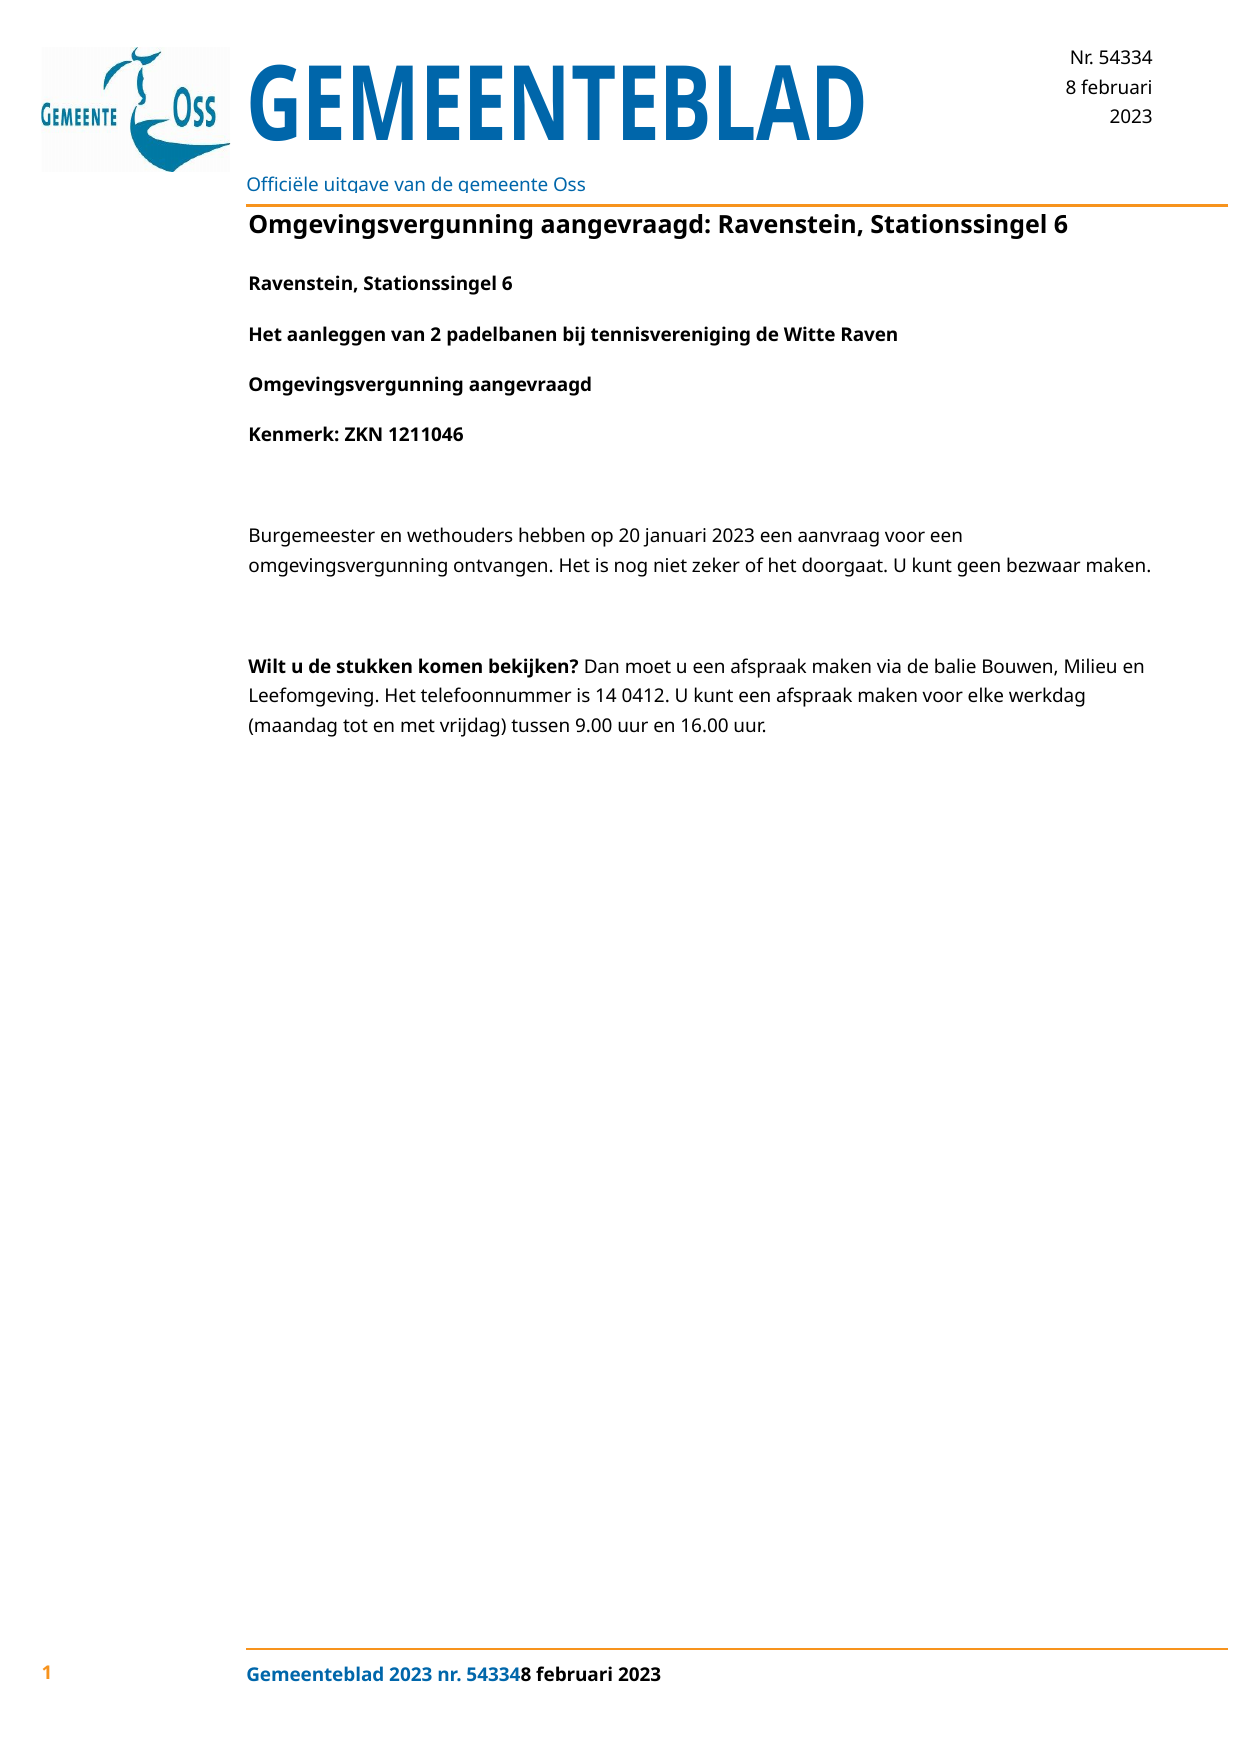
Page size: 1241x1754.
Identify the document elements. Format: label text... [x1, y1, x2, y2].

text Omgevingsvergunning aangevraagd: Ravenstein, Stationssingel 6 [248, 207, 1152, 241]
text Wilt u de stukken komen bekijken? Dan moet u een afspraak maken via de balie Bouwen, Milieu en Leefomgeving. Het telefoonnummer is 14 0412. U kunt een afspraak maken voor elke werkdag (maandag tot en met vrijdag) tussen 9.00 uur en 16.00 uur. [248, 653, 1152, 738]
text Kenmerk: ZKN 1211046 [248, 422, 1152, 447]
picture [41, 47, 231, 172]
text Omgevingsvergunning aangevraagd [248, 371, 1152, 397]
text Burgemeester en wethouders hebben op 20 januari 2023 een aanvraag voor een omgevingsvergunning ontvangen. Het is nog niet zeker of het doorgaat. U kunt geen bezwaar maken. [248, 522, 1152, 578]
text Het aanleggen van 2 padelbanen bij tennisvereniging de Witte Raven [248, 321, 1152, 346]
text Ravenstein, Stationssingel 6 [248, 270, 1152, 296]
